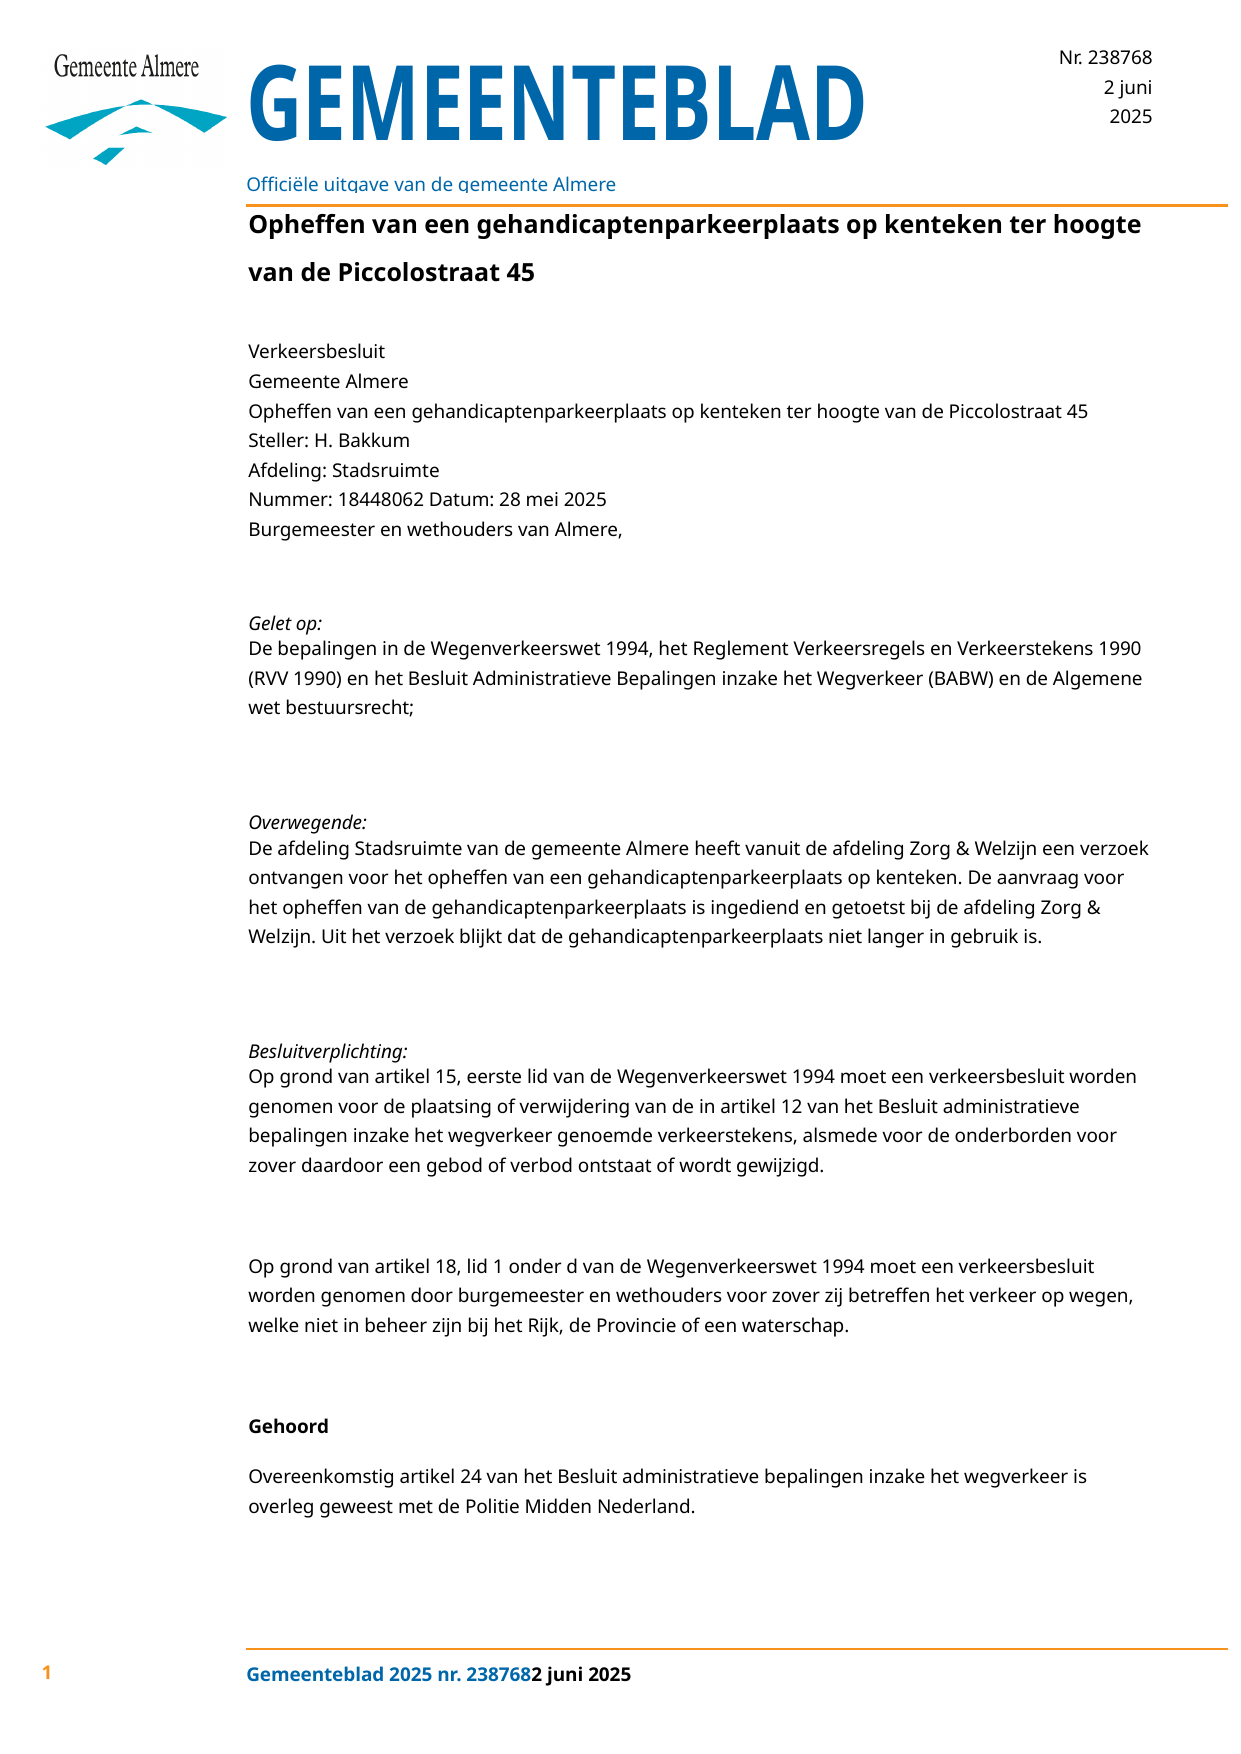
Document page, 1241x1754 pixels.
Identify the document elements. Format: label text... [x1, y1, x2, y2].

text Gehoord [248, 1413, 1152, 1439]
text Burgemeester en wethouders van Almere, [248, 516, 1152, 542]
text De afdeling Stadsruimte van de gemeente Almere heeft vanuit de afdeling Zorg & Welzijn een verzoek ontvangen voor het opheffen van een gehandicaptenparkeerplaats op kenteken. De aanvraag voor het opheffen van de gehandicaptenparkeerplaats is ingediend en getoetst bij de afdeling Zorg & Welzijn. Uit het verzoek blijkt dat de gehandicaptenparkeerplaats niet langer in gebruik is. [248, 835, 1152, 949]
text Overwegende: [248, 809, 1152, 835]
text De bepalingen in de Wegenverkeerswet 1994, het Reglement Verkeersregels en Verkeerstekens 1990 (RVV 1990) en het Besluit Administratieve Bepalingen inzake het Wegverkeer (BABW) en de Algemene wet bestuursrecht; [248, 635, 1152, 720]
text Steller: H. Bakkum [248, 427, 1152, 453]
text Opheffen van een gehandicaptenparkeerplaats op kenteken ter hoogte van de Piccolostraat 45 [248, 398, 1152, 423]
text Gelet op: [248, 610, 1152, 635]
text Op grond van artikel 15, eerste lid van de Wegenverkeerswet 1994 moet een verkeersbesluit worden genomen voor de plaatsing of verwijdering van de in artikel 12 van het Besluit administratieve bepalingen inzake het wegverkeer genoemde verkeerstekens, alsmede voor de onderborden voor zover daardoor een gebod of verbod ontstaat of wordt gewijzigd. [248, 1063, 1152, 1178]
picture [41, 47, 231, 172]
text Besluitverplichting: [248, 1038, 1152, 1063]
text Verkeersbesluit [248, 339, 1152, 364]
text Opheffen van een gehandicaptenparkeerplaats op kenteken ter hoogte van de Piccolostraat 45 [248, 207, 1152, 288]
text Op grond van artikel 18, lid 1 onder d van de Wegenverkeerswet 1994 moet een verkeersbesluit worden genomen door burgemeester en wethouders voor zover zij betreffen het verkeer op wegen, welke niet in beheer zijn bij het Rijk, de Provincie of een waterschap. [248, 1253, 1152, 1338]
text Gemeente Almere [248, 368, 1152, 394]
text Overeenkomstig artikel 24 van het Besluit administratieve bepalingen inzake het wegverkeer is overleg geweest met de Politie Midden Nederland. [248, 1463, 1152, 1519]
text Afdeling: Stadsruimte [248, 457, 1152, 483]
text Nummer: 18448062 Datum: 28 mei 2025 [248, 487, 1152, 512]
